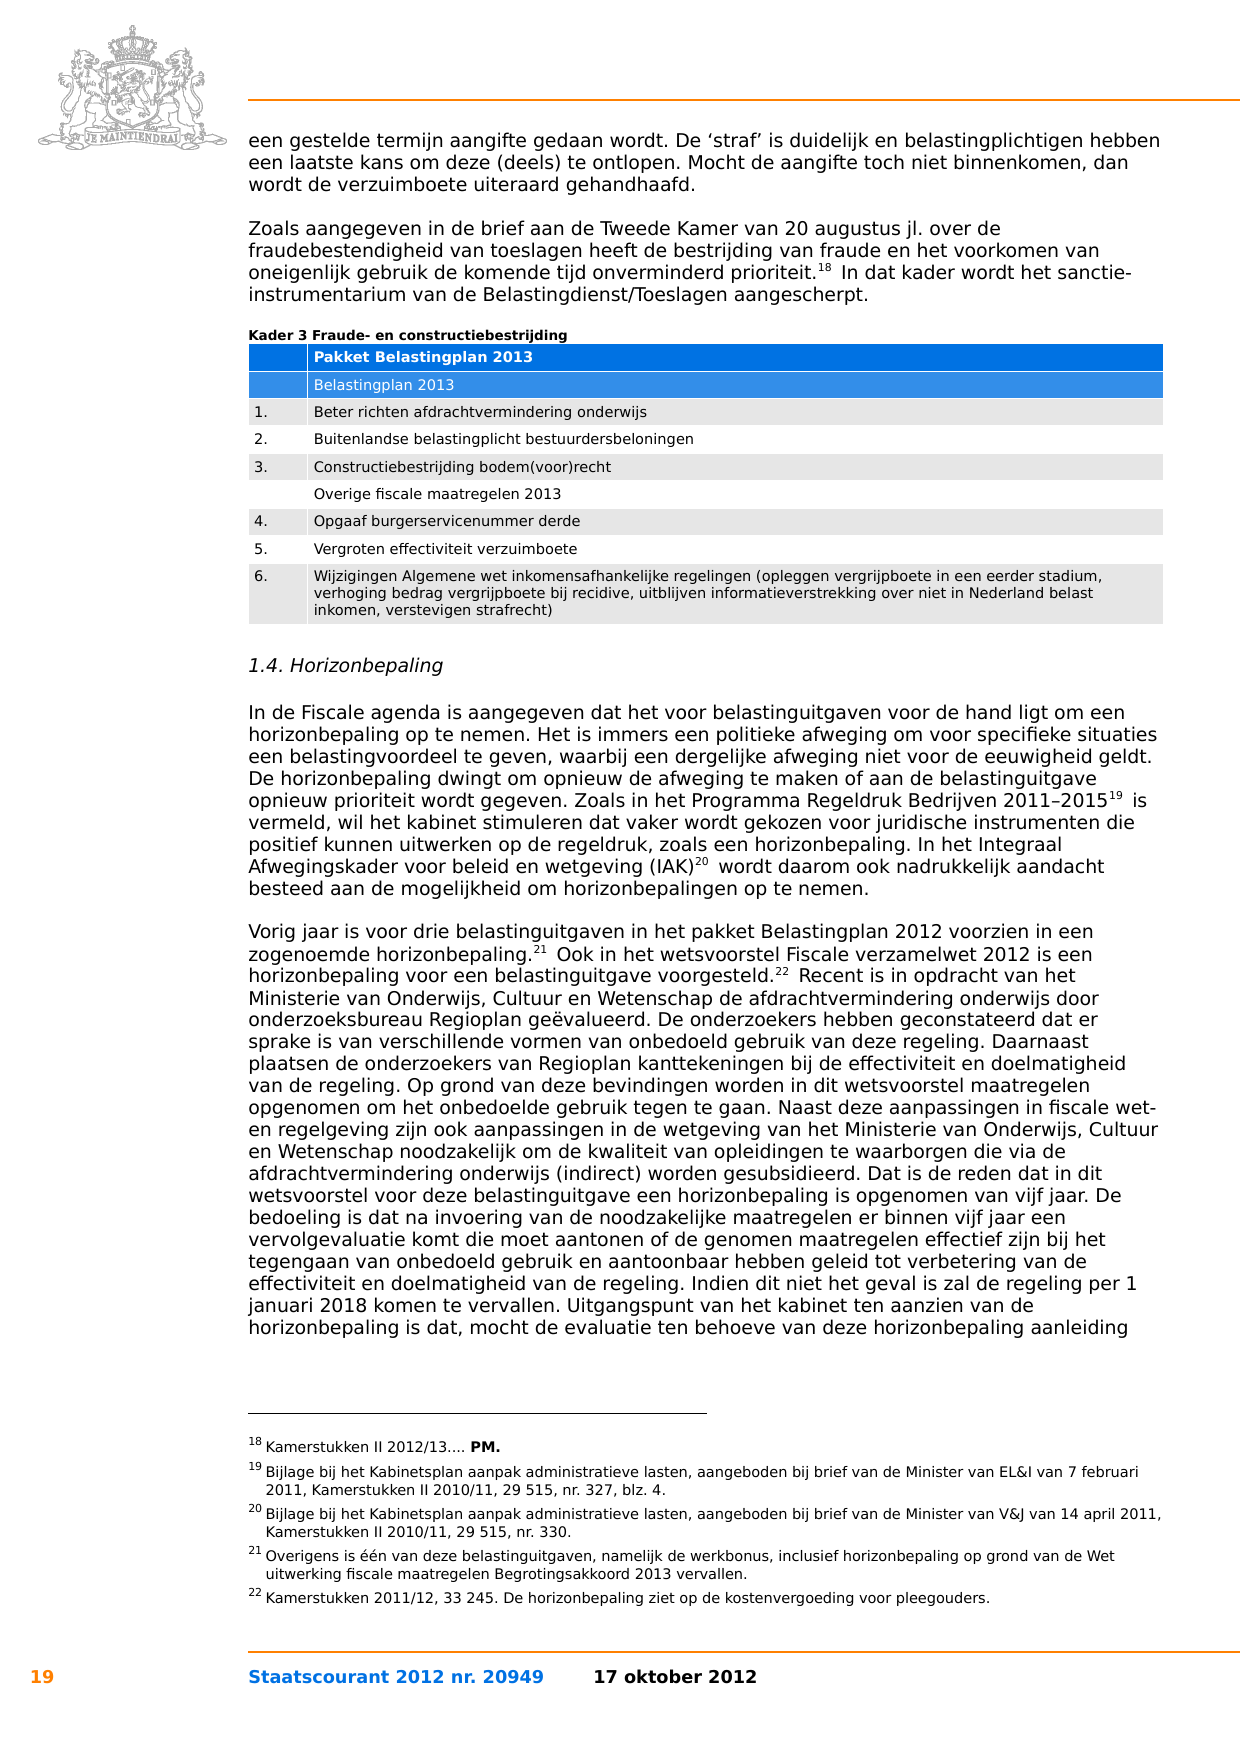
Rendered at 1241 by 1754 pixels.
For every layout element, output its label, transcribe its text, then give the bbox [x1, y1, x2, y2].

table_cell [249, 372, 307, 398]
table_cell 3. [249, 454, 307, 480]
table_cell [249, 344, 307, 371]
table_cell 4. [249, 509, 307, 535]
text Bijlage bij het Kabinetsplan aanpak administratieve lasten, aangeboden bij brief van de Minister van EL&I van 7 februari 2011, Kamerstukken II 2010/11, 29 515, nr. 327, blz. 4. [248, 1460, 1163, 1499]
table_cell 1. [249, 399, 307, 425]
picture [38, 25, 227, 150]
table_cell Vergroten effectiviteit verzuimboete [308, 536, 1163, 562]
table_cell 6. [249, 564, 307, 624]
table_cell Belastingplan 2013 [308, 372, 1163, 398]
table_cell Wijzigingen Algemene wet inkomensafhankelijke regelingen (opleggen vergrijpboete in een eerder stadium, verhoging bedrag vergrijpboete bij recidive, uitblijven informatieverstrekking over niet in Nederland belast inkomen, verstevigen strafrecht) [308, 564, 1163, 624]
text een gestelde termijn aangifte gedaan wordt. De ‘straf’ is duidelijk en belastingplichtigen hebben een laatste kans om deze (deels) te ontlopen. Mocht de aangifte toch niet binnenkomen, dan wordt de verzuimboete uiteraard gehandhaafd. [248, 130, 1163, 196]
text Kamerstukken II 2012/13.... PM. [248, 1435, 1163, 1457]
table_cell Opgaaf burgerservicenummer derde [308, 509, 1163, 535]
table_cell Buitenlandse belastingplicht bestuurdersbeloningen [308, 426, 1163, 453]
text Kamerstukken 2011/12, 33 245. De horizonbepaling ziet op de kostenvergoeding voor pleegouders. [248, 1586, 1163, 1608]
text Overigens is één van deze belastinguitgaven, namelijk de werkbonus, inclusief horizonbepaling op grond van de Wet uitwerking fiscale maatregelen Begrotingsakkoord 2013 vervallen. [248, 1544, 1163, 1583]
text Zoals aangegeven in de brief aan de Tweede Kamer van 20 augustus jl. over de fraudebestendigheid van toeslagen heeft de bestrijding van fraude en het voorkomen van oneigenlijk gebruik de komende tijd onverminderd prioriteit. In dat kader wordt het sanctie-instrumentarium van de Belastingdienst/Toeslagen aangescherpt. [248, 218, 1163, 306]
table_cell Beter richten afdrachtvermindering onderwijs [308, 399, 1163, 425]
text Bijlage bij het Kabinetsplan aanpak administratieve lasten, aangeboden bij brief van de Minister van V&J van 14 april 2011, Kamerstukken II 2010/11, 29 515, nr. 330. [248, 1502, 1163, 1541]
text Vorig jaar is voor drie belastinguitgaven in het pakket Belastingplan 2012 voorzien in een zogenoemde horizonbepaling. Ook in het wetsvoorstel Fiscale verzamelwet 2012 is een horizonbepaling voor een belastinguitgave voorgesteld. Recent is in opdracht van het Ministerie van Onderwijs, Cultuur en Wetenschap de afdrachtvermindering onderwijs door onderzoeksbureau Regioplan geëvalueerd. De onderzoekers hebben geconstateerd dat er sprake is van verschillende vormen van onbedoeld gebruik van deze regeling. Daarnaast plaatsen de onderzoekers van Regioplan kanttekeningen bij de effectiviteit en doelmatigheid van de regeling. Op grond van deze bevindingen worden in dit wetsvoorstel maatregelen opgenomen om het onbedoelde gebruik tegen te gaan. Naast deze aanpassingen in fiscale wet- en regelgeving zijn ook aanpassingen in de wetgeving van het Ministerie van Onderwijs, Cultuur en Wetenschap noodzakelijk om de kwaliteit van opleidingen te waarborgen die via de afdrachtvermindering onderwijs (indirect) worden gesubsidieerd. Dat is de reden dat in dit wetsvoorstel voor deze belastinguitgave een horizonbepaling is opgenomen van vijf jaar. De bedoeling is dat na invoering van de noodzakelijke maatregelen er binnen vijf jaar een vervolgevaluatie komt die moet aantonen of de genomen maatregelen effectief zijn bij het tegengaan van onbedoeld gebruik en aantoonbaar hebben geleid tot verbetering van de effectiviteit en doelmatigheid van de regeling. Indien dit niet het geval is zal de regeling per 1 januari 2018 komen te vervallen. Uitgangspunt van het kabinet ten aanzien van de horizonbepaling is dat, mocht de evaluatie ten behoeve van deze horizonbepaling aanleiding [248, 921, 1163, 1339]
table_header Kader 3 Fraude- en constructiebestrijding [248, 328, 1163, 343]
table_cell 5. [249, 536, 307, 562]
table_cell 2. [249, 426, 307, 453]
table_cell Constructiebestrijding bodem(voor)recht [308, 454, 1163, 480]
subtitle 1.4. Horizonbepaling [248, 655, 1163, 677]
table_cell [249, 481, 307, 508]
text In de Fiscale agenda is aangegeven dat het voor belastinguitgaven voor de hand ligt om een horizonbepaling op te nemen. Het is immers een politieke afweging om voor specifieke situaties een belastingvoordeel te geven, waarbij een dergelijke afweging niet voor de eeuwigheid geldt. De horizonbepaling dwingt om opnieuw de afweging te maken of aan de belastinguitgave opnieuw prioriteit wordt gegeven. Zoals in het Programma Regeldruk Bedrijven 2011–2015 is vermeld, wil het kabinet stimuleren dat vaker wordt gekozen voor juridische instrumenten die positief kunnen uitwerken op de regeldruk, zoals een horizonbepaling. In het Integraal Afwegingskader voor beleid en wetgeving (IAK) wordt daarom ook nadrukkelijk aandacht besteed aan de mogelijkheid om horizonbepalingen op te nemen. [248, 702, 1163, 899]
table_cell Pakket Belastingplan 2013 [308, 344, 1163, 371]
table_cell Overige fiscale maatregelen 2013 [308, 481, 1163, 508]
